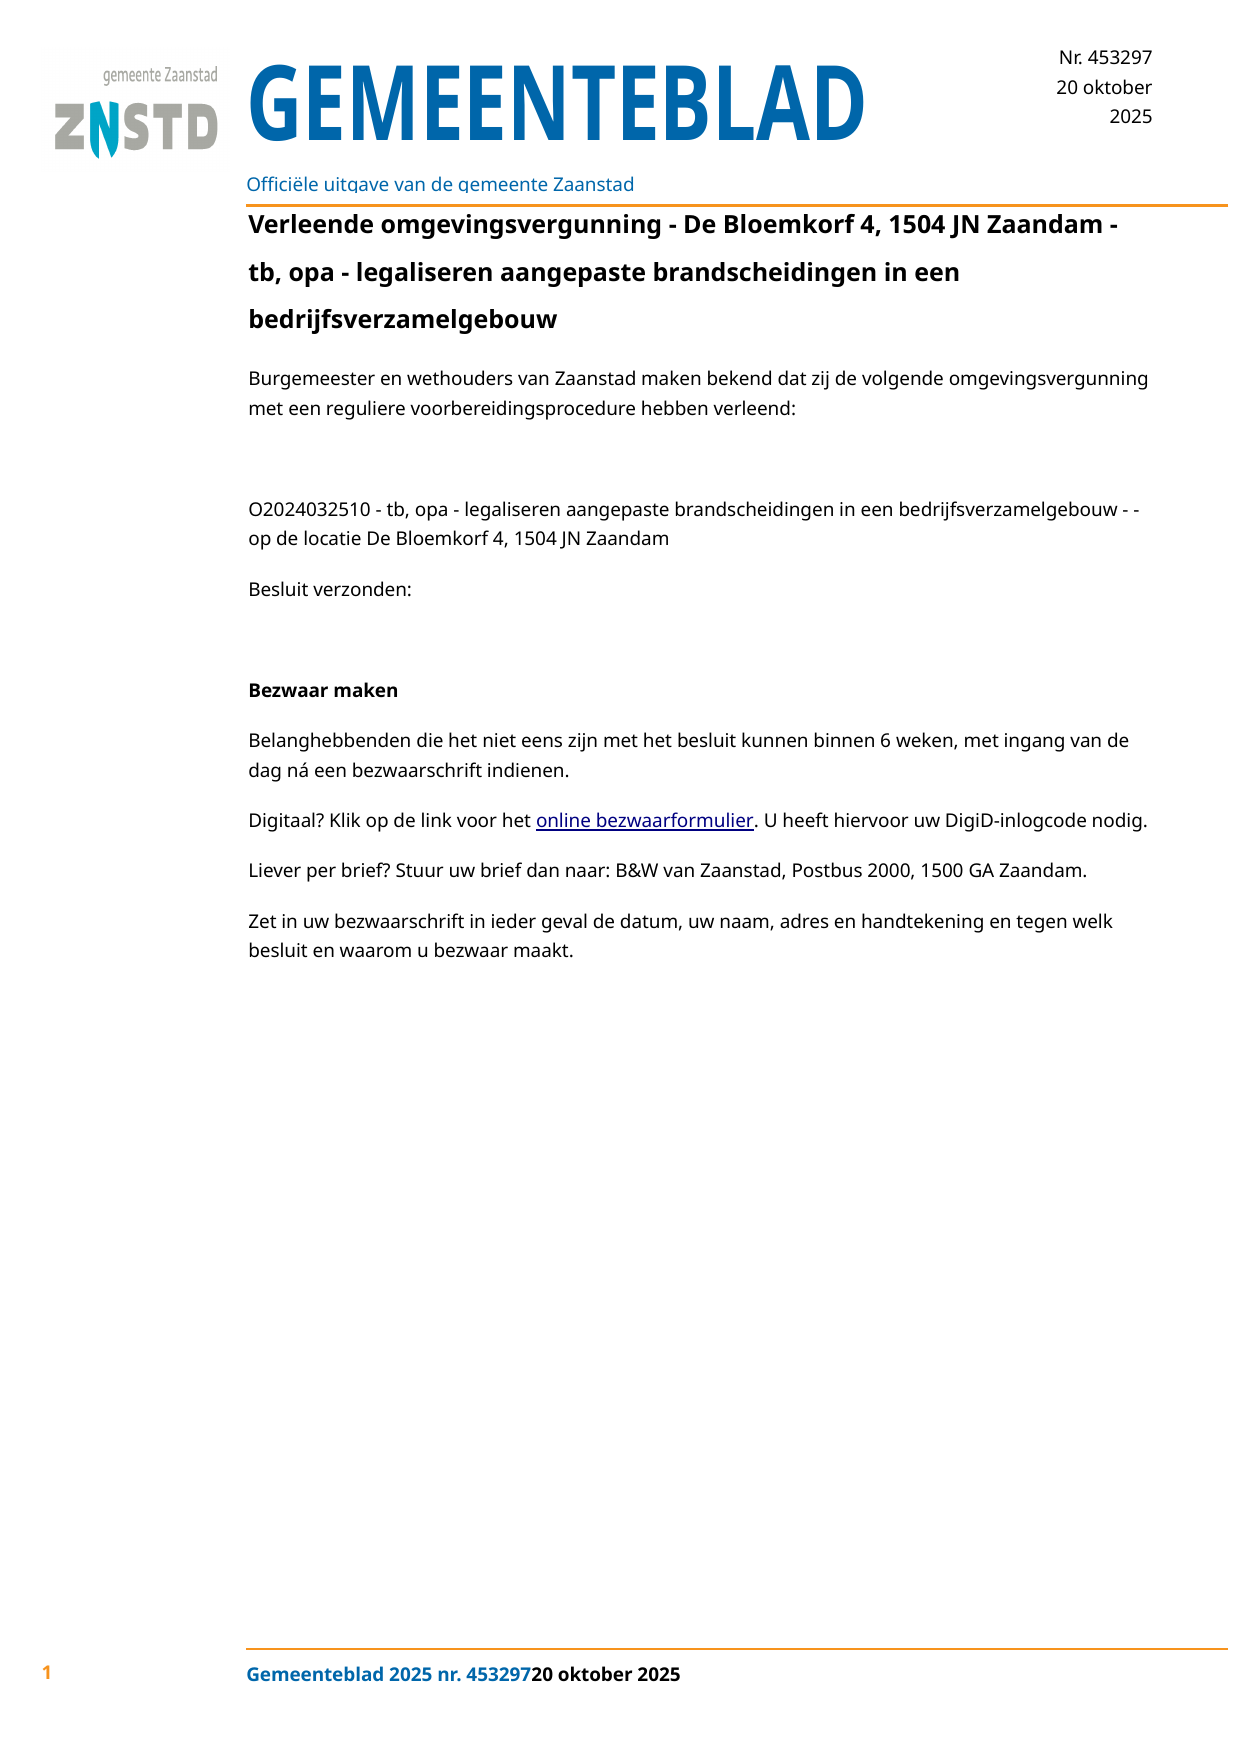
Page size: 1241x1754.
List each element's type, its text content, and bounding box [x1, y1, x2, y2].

text Liever per brief? Stuur uw brief dan naar: B&W van Zaanstad, Postbus 2000, 1500 GA Zaandam. [248, 858, 1152, 883]
text Belanghebbenden die het niet eens zijn met het besluit kunnen binnen 6 weken, met ingang van de dag ná een bezwaarschrift indienen. [248, 727, 1152, 782]
text Digitaal? Klik op de link voor het online bezwaarformulier. U heeft hiervoor uw DigiD-inlogcode nodig. [248, 807, 1152, 833]
text O2024032510 - tb, opa - legaliseren aangepaste brandscheidingen in een bedrijfsverzamelgebouw - - op de locatie De Bloemkorf 4, 1504 JN Zaandam [248, 496, 1152, 551]
text Verleende omgevingsvergunning - De Bloemkorf 4, 1504 JN Zaandam - tb, opa - legaliseren aangepaste brandscheidingen in een bedrijfsverzamelgebouw [248, 207, 1152, 336]
picture [41, 47, 231, 172]
text Bezwaar maken [248, 677, 1152, 702]
text Burgemeester en wethouders van Zaanstad maken bekend dat zij de volgende omgevingsvergunning met een reguliere voorbereidingsprocedure hebben verleend: [248, 366, 1152, 421]
text Zet in uw bezwaarschrift in ieder geval de datum, uw naam, adres en handtekening en tegen welk besluit en waarom u bezwaar maakt. [248, 908, 1152, 963]
text Besluit verzonden: [248, 576, 1152, 602]
